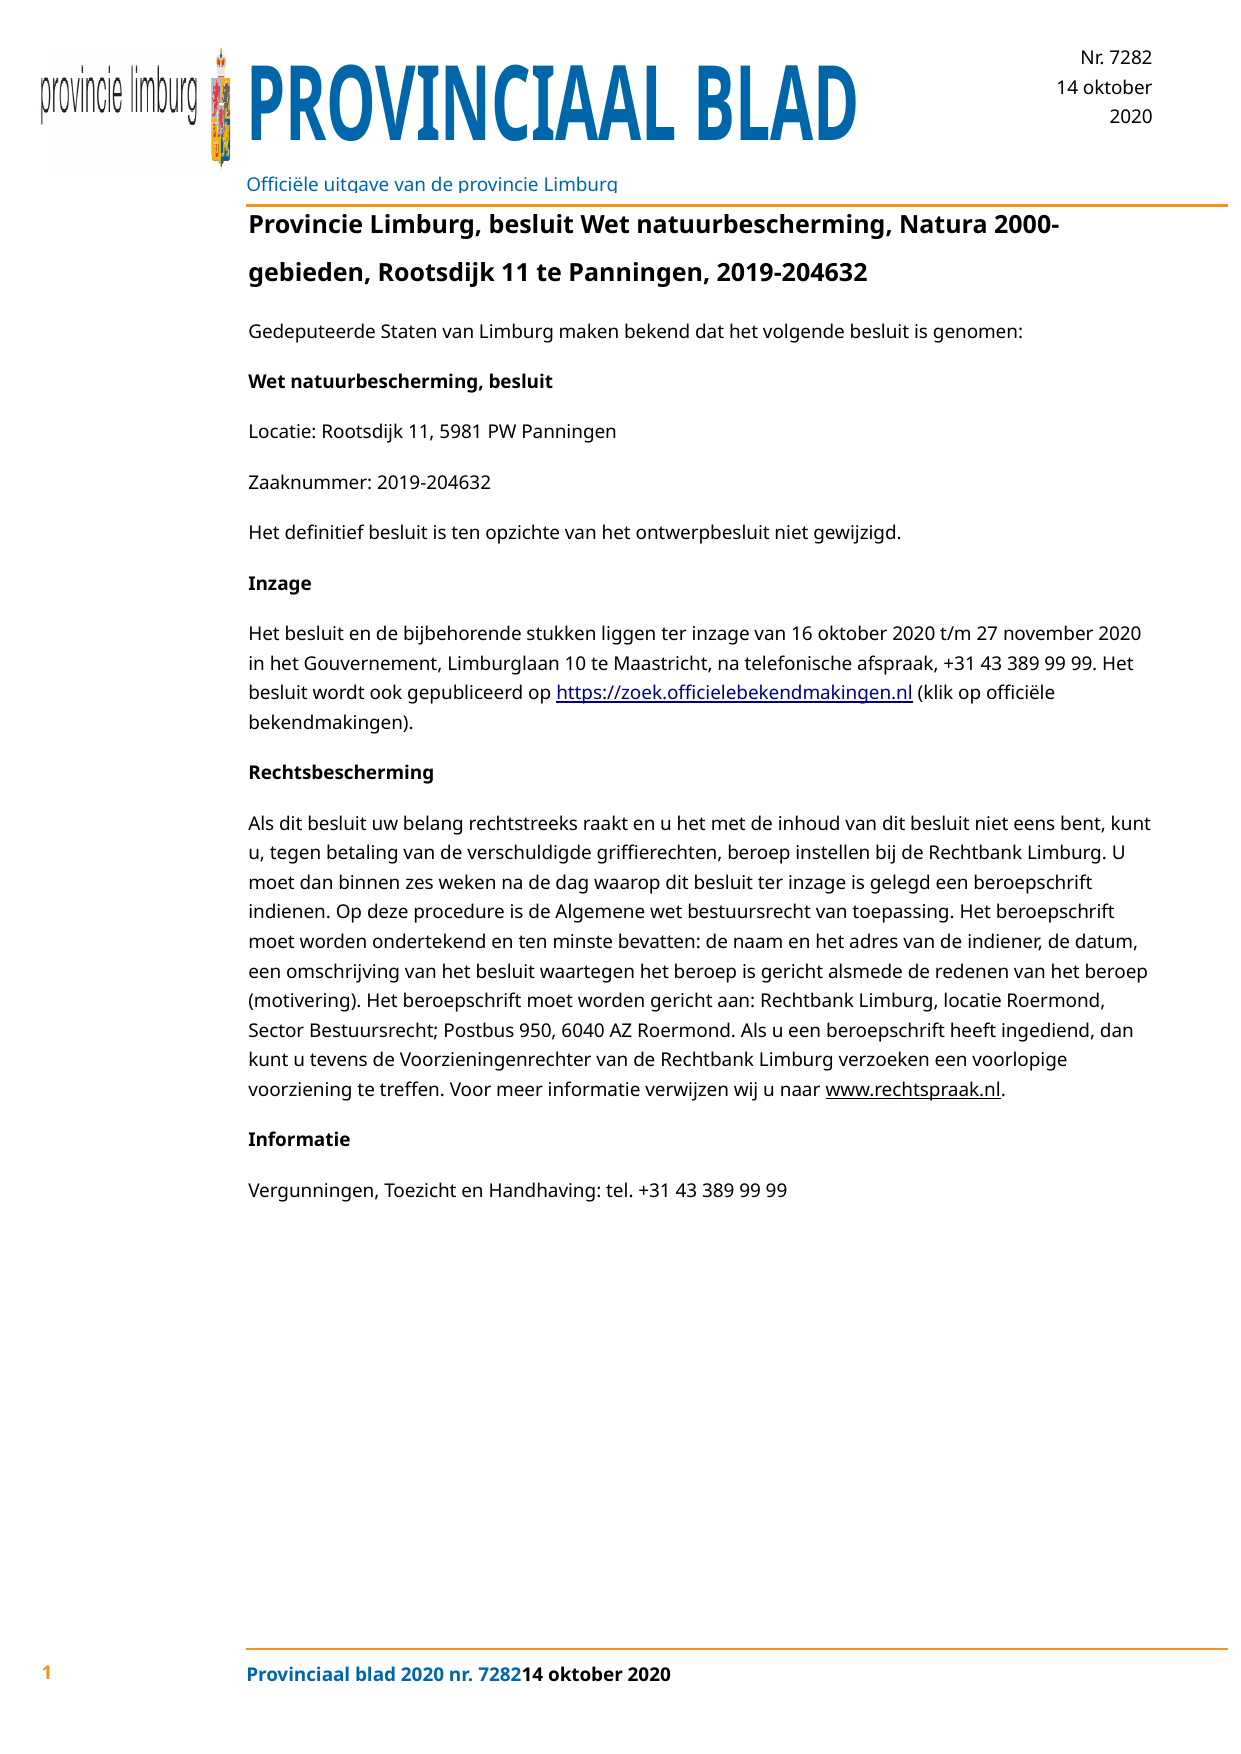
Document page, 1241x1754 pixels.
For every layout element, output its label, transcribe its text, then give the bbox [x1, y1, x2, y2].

text Gedeputeerde Staten van Limburg maken bekend dat het volgende besluit is genomen: [248, 318, 1152, 344]
text Locatie: Rootsdijk 11, 5981 PW Panningen [248, 419, 1152, 444]
text Het definitief besluit is ten opzichte van het ontwerpbesluit niet gewijzigd. [248, 519, 1152, 545]
text Inzage [248, 570, 1152, 596]
text Vergunningen, Toezicht en Handhaving: tel. +31 43 389 99 99 [248, 1177, 1152, 1203]
text Zaaknummer: 2019-204632 [248, 469, 1152, 495]
text Als dit besluit uw belang rechtstreeks raakt en u het met de inhoud van dit besluit niet eens bent, kunt u, tegen betaling van de verschuldigde griffierechten, beroep instellen bij de Rechtbank Limburg. U moet dan binnen zes weken na de dag waarop dit besluit ter inzage is gelegd een beroepschrift indienen. Op deze procedure is de Algemene wet bestuursrecht van toepassing. Het beroepschrift moet worden ondertekend en ten minste bevatten: de naam en het adres van de indiener, de datum, een omschrijving van het besluit waartegen het beroep is gericht alsmede de redenen van het beroep (motivering). Het beroepschrift moet worden gericht aan: Rechtbank Limburg, locatie Roermond, Sector Bestuursrecht; Postbus 950, 6040 AZ Roermond. Als u een beroepschrift heeft ingediend, dan kunt u tevens de Voorzieningenrechter van de Rechtbank Limburg verzoeken een voorlopige voorziening te treffen. Voor meer informatie verwijzen wij u naar www.rechtspraak.nl. [248, 810, 1152, 1102]
text Het besluit en de bijbehorende stukken liggen ter inzage van 16 oktober 2020 t/m 27 november 2020 in het Gouvernement, Limburglaan 10 te Maastricht, na telefonische afspraak, +31 43 389 99 99. Het besluit wordt ook gepubliceerd op https://zoek.officielebekendmakingen.nl (klik op officiële bekendmakingen). [248, 620, 1152, 735]
picture [41, 47, 231, 172]
text Provincie Limburg, besluit Wet natuurbescherming, Natura 2000-gebieden, Rootsdijk 11 te Panningen, 2019-204632 [248, 207, 1152, 288]
text Rechtsbescherming [248, 759, 1152, 785]
text Wet natuurbescherming, besluit [248, 368, 1152, 394]
text Informatie [248, 1127, 1152, 1152]
